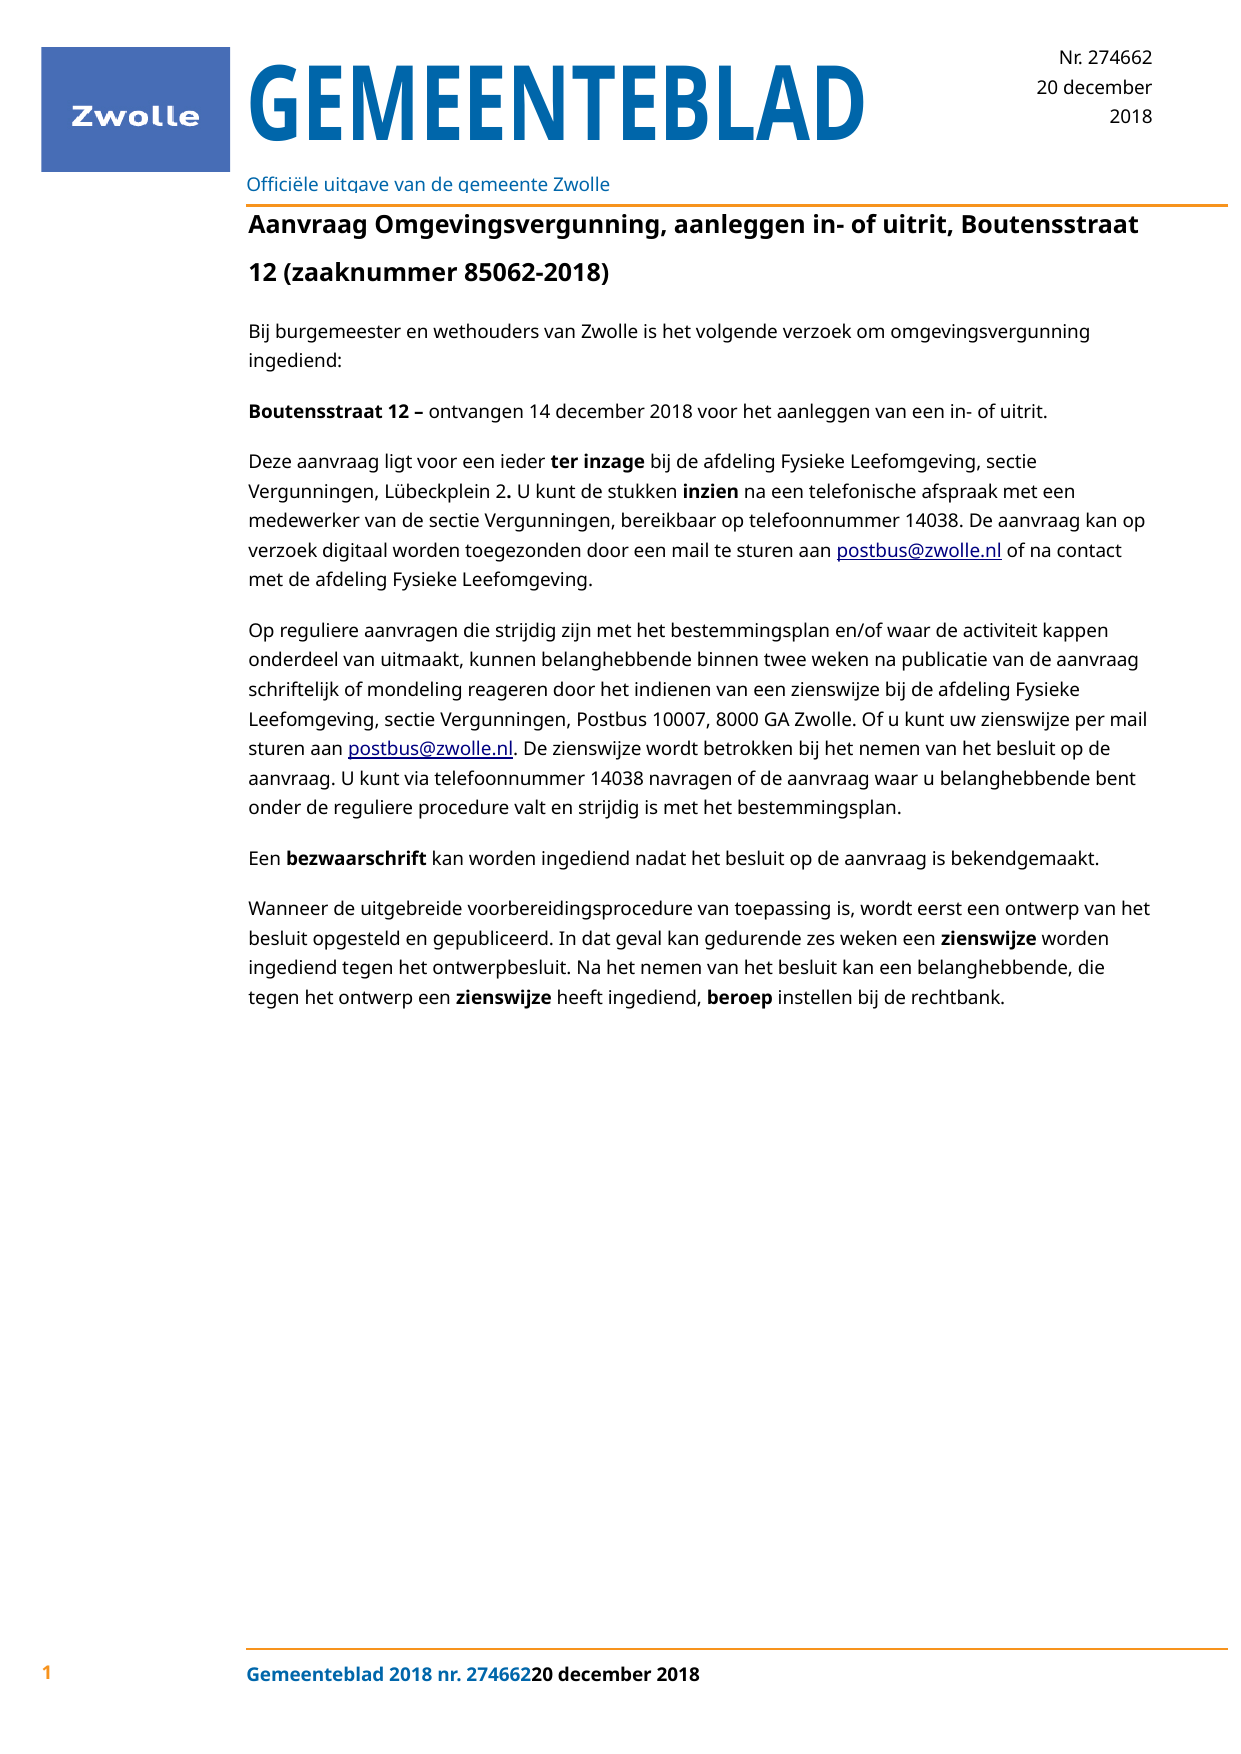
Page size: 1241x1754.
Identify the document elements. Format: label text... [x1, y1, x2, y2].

text Deze aanvraag ligt voor een ieder ter inzage bij de afdeling Fysieke Leefomgeving, sectie Vergunningen, Lübeckplein 2. U kunt de stukken inzien na een telefonische afspraak met een medewerker van de sectie Vergunningen, bereikbaar op telefoonnummer 14038. De aanvraag kan op verzoek digitaal worden toegezonden door een mail te sturen aan postbus@zwolle.nl of na contact met de afdeling Fysieke Leefomgeving. [248, 448, 1152, 592]
text Aanvraag Omgevingsvergunning, aanleggen in- of uitrit, Boutensstraat 12 (zaaknummer 85062-2018) [248, 207, 1152, 288]
text Boutensstraat 12 – ontvangen 14 december 2018 voor het aanleggen van een in- of uitrit. [248, 398, 1152, 424]
text Op reguliere aanvragen die strijdig zijn met het bestemmingsplan en/of waar de activiteit kappen onderdeel van uitmaakt, kunnen belanghebbende binnen twee weken na publicatie van de aanvraag schriftelijk of mondeling reageren door het indienen van een zienswijze bij de afdeling Fysieke Leefomgeving, sectie Vergunningen, Postbus 10007, 8000 GA Zwolle. Of u kunt uw zienswijze per mail sturen aan postbus@zwolle.nl. De zienswijze wordt betrokken bij het nemen van het besluit op de aanvraag. U kunt via telefoonnummer 14038 navragen of de aanvraag waar u belanghebbende bent onder de reguliere procedure valt en strijdig is met het bestemmingsplan. [248, 617, 1152, 820]
text Een bezwaarschrift kan worden ingediend nadat het besluit op de aanvraag is bekendgemaakt. [248, 845, 1152, 871]
picture [41, 47, 231, 172]
text Bij burgemeester en wethouders van Zwolle is het volgende verzoek om omgevingsvergunning ingediend: [248, 318, 1152, 373]
text Wanneer de uitgebreide voorbereidingsprocedure van toepassing is, wordt eerst een ontwerp van het besluit opgesteld en gepubliceerd. In dat geval kan gedurende zes weken een zienswijze worden ingediend tegen het ontwerpbesluit. Na het nemen van het besluit kan een belanghebbende, die tegen het ontwerp een zienswijze heeft ingediend, beroep instellen bij de rechtbank. [248, 895, 1152, 1010]
